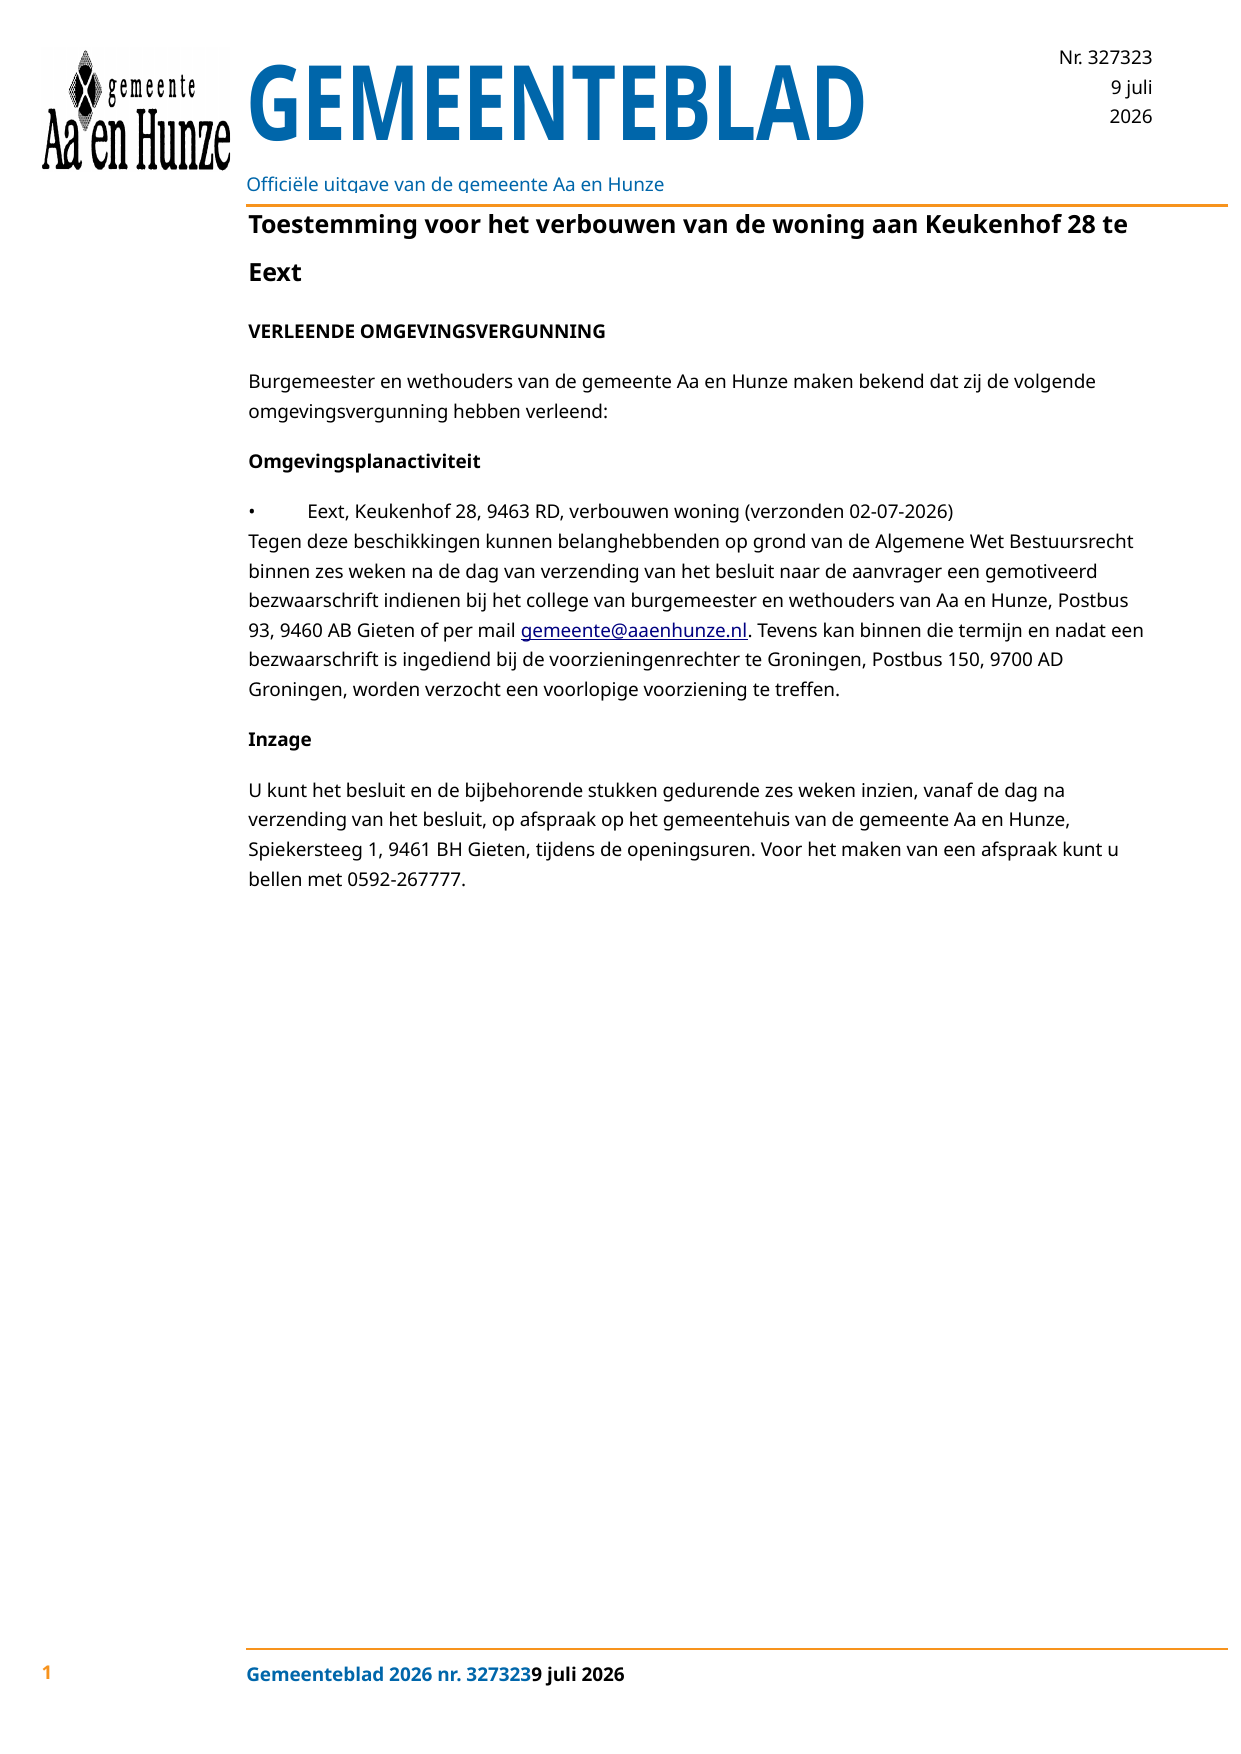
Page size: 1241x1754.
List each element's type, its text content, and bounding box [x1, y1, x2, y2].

picture [41, 47, 231, 172]
text Omgevingsplanactiviteit [248, 448, 1152, 474]
text Burgemeester en wethouders van de gemeente Aa en Hunze maken bekend dat zij de volgende omgevingsvergunning hebben verleend: [248, 368, 1152, 424]
text U kunt het besluit en de bijbehorende stukken gedurende zes weken inzien, vanaf de dag na verzending van het besluit, op afspraak op het gemeentehuis van de gemeente Aa en Hunze, Spiekersteeg 1, 9461 BH Gieten, tijdens de openingsuren. Voor het maken van een afspraak kunt u bellen met 0592-267777. [248, 777, 1152, 892]
text Inzage [248, 727, 1152, 752]
list Eext, Keukenhof 28, 9463 RD, verbouwen woning (verzonden 02-07-2026) [248, 499, 1152, 524]
text Tegen deze beschikkingen kunnen belanghebbenden op grond van de Algemene Wet Bestuursrecht binnen zes weken na de dag van verzending van het besluit naar de aanvrager een gemotiveerd bezwaarschrift indienen bij het college van burgemeester en wethouders van Aa en Hunze, Postbus 93, 9460 AB Gieten of per mail gemeente@aaenhunze.nl. Tevens kan binnen die termijn en nadat een bezwaarschrift is ingediend bij de voorzieningenrechter te Groningen, Postbus 150, 9700 AD Groningen, worden verzocht een voorlopige voorziening te treffen. [248, 528, 1152, 702]
text Toestemming voor het verbouwen van de woning aan Keukenhof 28 te Eext [248, 207, 1152, 288]
text VERLEENDE OMGEVINGSVERGUNNING [248, 318, 1152, 344]
